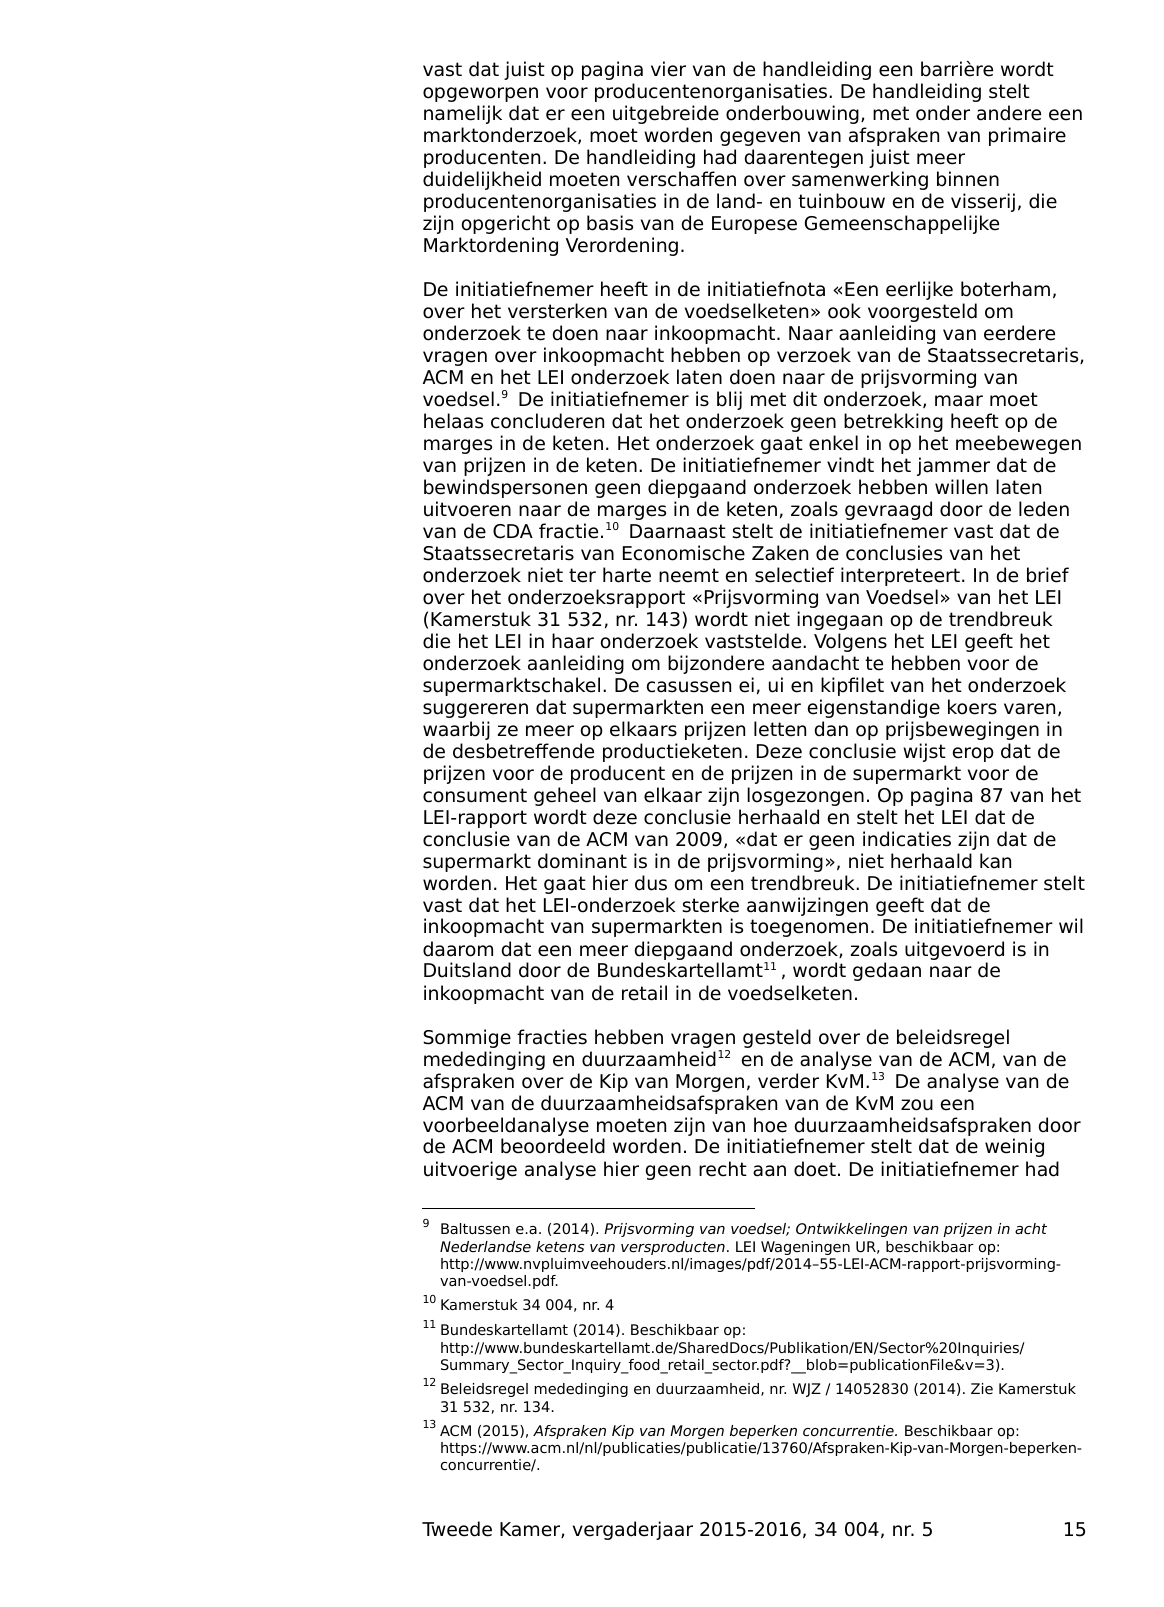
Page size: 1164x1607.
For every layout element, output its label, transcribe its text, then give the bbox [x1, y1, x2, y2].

text Sommige fracties hebben vragen gesteld over de beleidsregel mededinging en duurzaamheid en de analyse van de ACM, van de afspraken over de Kip van Morgen, verder KvM. De analyse van de ACM van de duurzaamheidsafspraken van de KvM zou een voorbeeldanalyse moeten zijn van hoe duurzaamheidsafspraken door de ACM beoordeeld worden. De initiatiefnemer stelt dat de weinig uitvoerige analyse hier geen recht aan doet. De initiatiefnemer had [422, 1027, 1087, 1180]
text Bundeskartellamt (2014). Beschikbaar op: http://www.bundeskartellamt.de/SharedDocs/Publikation/EN/Sector%20Inquiries/Summary_Sector_Inquiry_food_retail_sector.pdf?__blob=publicationFile&v=3). [422, 1318, 1087, 1374]
text Kamerstuk 34 004, nr. 4 [422, 1293, 1087, 1315]
text vast dat juist op pagina vier van de handleiding een barrière wordt opgeworpen voor producentenorganisaties. De handleiding stelt namelijk dat er een uitgebreide onderbouwing, met onder andere een marktonderzoek, moet worden gegeven van afspraken van primaire producenten. De handleiding had daarentegen juist meer duidelijkheid moeten verschaffen over samenwerking binnen producentenorganisaties in de land- en tuinbouw en de visserij, die zijn opgericht op basis van de Europese Gemeenschappelijke Marktordening Verordening. [422, 59, 1087, 257]
text Baltussen e.a. (2014). Prijsvorming van voedsel; Ontwikkelingen van prijzen in acht Nederlandse ketens van versproducten. LEI Wageningen UR, beschikbaar op: http://www.nvpluimveehouders.nl/images/pdf/2014–55-LEI-ACM-rapport-prijsvorming-van-voedsel.pdf. [422, 1217, 1087, 1290]
text De initiatiefnemer heeft in de initiatiefnota «Een eerlijke boterham, over het versterken van de voedselketen» ook voorgesteld om onderzoek te doen naar inkoopmacht. Naar aanleiding van eerdere vragen over inkoopmacht hebben op verzoek van de Staatssecretaris, ACM en het LEI onderzoek laten doen naar de prijsvorming van voedsel. De initiatiefnemer is blij met dit onderzoek, maar moet helaas concluderen dat het onderzoek geen betrekking heeft op de marges in de keten. Het onderzoek gaat enkel in op het meebewegen van prijzen in de keten. De initiatiefnemer vindt het jammer dat de bewindspersonen geen diepgaand onderzoek hebben willen laten uitvoeren naar de marges in de keten, zoals gevraagd door de leden van de CDA fractie. Daarnaast stelt de initiatiefnemer vast dat de Staatssecretaris van Economische Zaken de conclusies van het onderzoek niet ter harte neemt en selectief interpreteert. In de brief over het onderzoeksrapport «Prijsvorming van Voedsel» van het LEI (Kamerstuk 31 532, nr. 143) wordt niet ingegaan op de trendbreuk die het LEI in haar onderzoek vaststelde. Volgens het LEI geeft het onderzoek aanleiding om bijzondere aandacht te hebben voor de supermarktschakel. De casussen ei, ui en kipfilet van het onderzoek suggereren dat supermarkten een meer eigenstandige koers varen, waarbij ze meer op elkaars prijzen letten dan op prijsbewegingen in de desbetreffende productieketen. Deze conclusie wijst erop dat de prijzen voor de producent en de prijzen in de supermarkt voor de consument geheel van elkaar zijn losgezongen. Op pagina 87 van het LEI-rapport wordt deze conclusie herhaald en stelt het LEI dat de conclusie van de ACM van 2009, «dat er geen indicaties zijn dat de supermarkt dominant is in de prijsvorming», niet herhaald kan worden. Het gaat hier dus om een trendbreuk. De initiatiefnemer stelt vast dat het LEI-onderzoek sterke aanwijzingen geeft dat de inkoopmacht van supermarkten is toegenomen. De initiatiefnemer wil daarom dat een meer diepgaand onderzoek, zoals uitgevoerd is in Duitsland door de Bundeskartellamt, wordt gedaan naar de inkoopmacht van de retail in de voedselketen. [422, 279, 1087, 1004]
text ACM (2015), Afspraken Kip van Morgen beperken concurrentie. Beschikbaar op: https://www.acm.nl/nl/publicaties/publicatie/13760/Afspraken-Kip-van-Morgen-beperken-concurrentie/. [422, 1418, 1087, 1474]
text Beleidsregel mededinging en duurzaamheid, nr. WJZ / 14052830 (2014). Zie Kamerstuk 31 532, nr. 134. [422, 1377, 1087, 1416]
